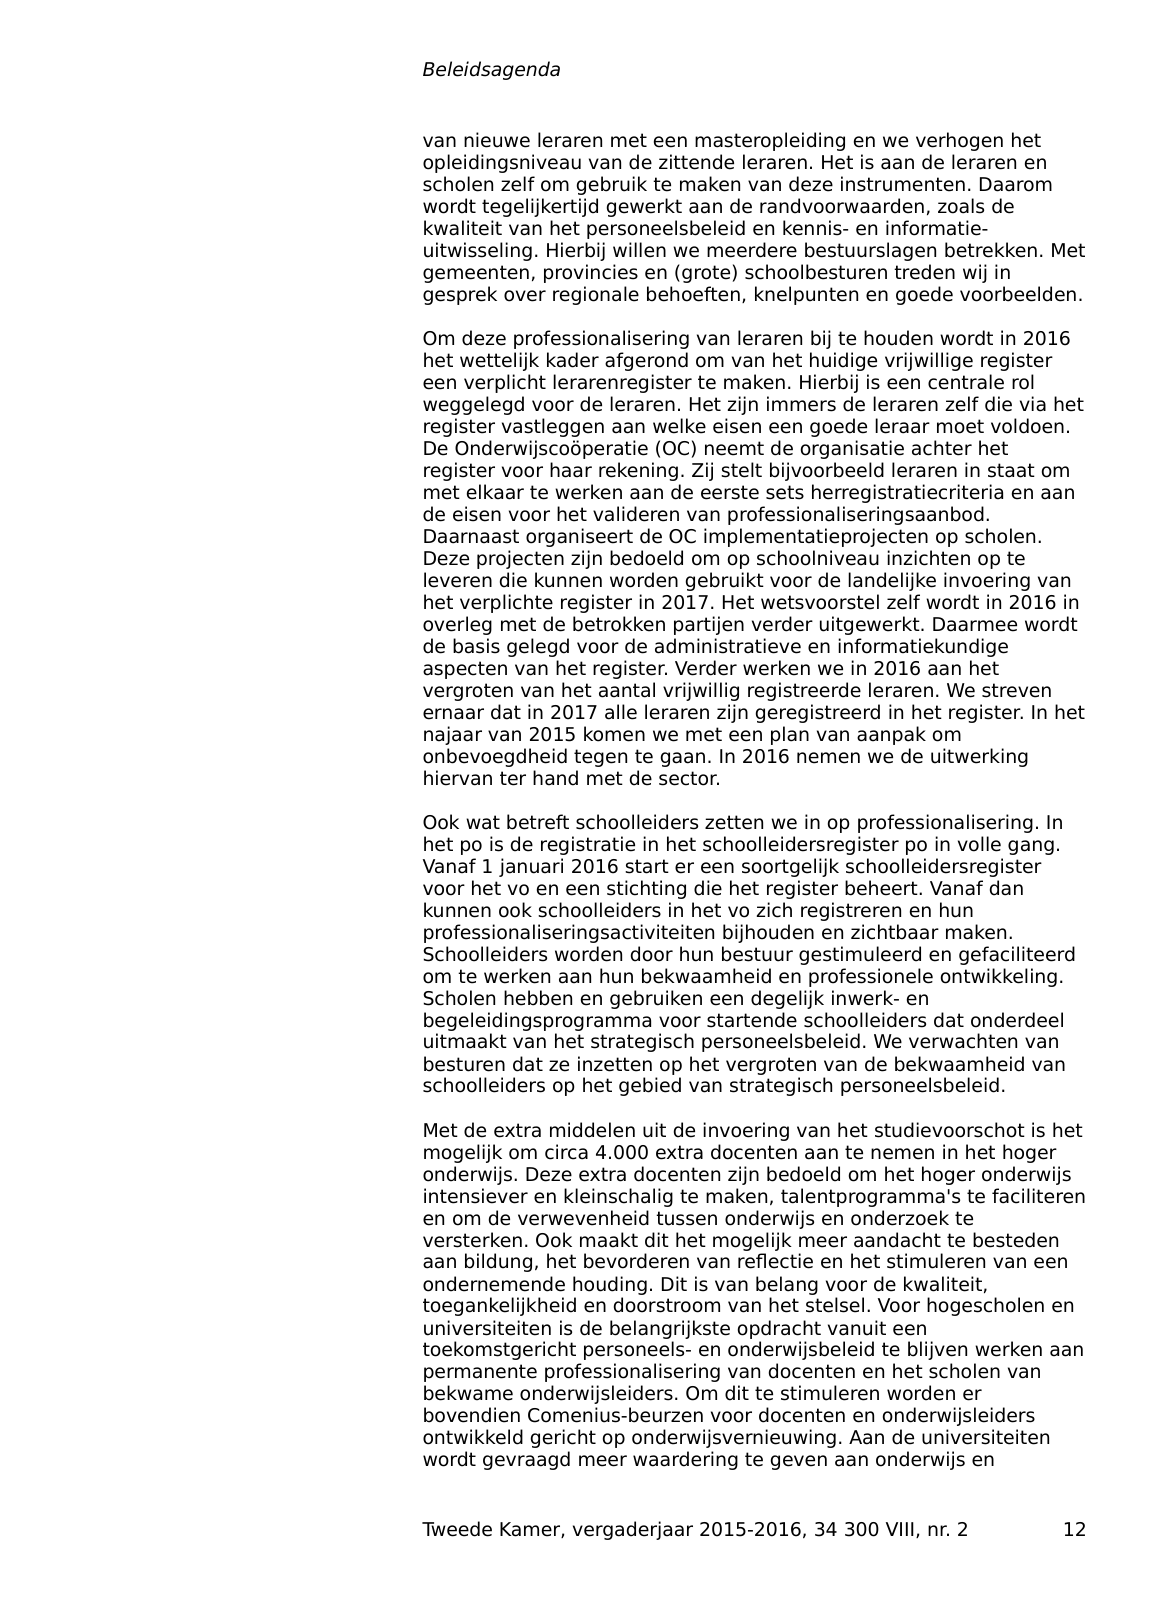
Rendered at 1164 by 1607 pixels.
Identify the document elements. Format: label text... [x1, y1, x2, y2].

text Om deze professionalisering van leraren bij te houden wordt in 2016 het wettelijk kader afgerond om van het huidige vrijwillige register een verplicht lerarenregister te maken. Hierbij is een centrale rol weggelegd voor de leraren. Het zijn immers de leraren zelf die via het register vastleggen aan welke eisen een goede leraar moet voldoen. De Onderwijscoöperatie (OC) neemt de organisatie achter het register voor haar rekening. Zij stelt bijvoorbeeld leraren in staat om met elkaar te werken aan de eerste sets herregistratiecriteria en aan de eisen voor het valideren van professionaliseringsaanbod. Daarnaast organiseert de OC implementatieprojecten op scholen. Deze projecten zijn bedoeld om op schoolniveau inzichten op te leveren die kunnen worden gebruikt voor de landelijke invoering van het verplichte register in 2017. Het wetsvoorstel zelf wordt in 2016 in overleg met de betrokken partijen verder uitgewerkt. Daarmee wordt de basis gelegd voor de administratieve en informatiekundige aspecten van het register. Verder werken we in 2016 aan het vergroten van het aantal vrijwillig registreerde leraren. We streven ernaar dat in 2017 alle leraren zijn geregistreerd in het register. In het najaar van 2015 komen we met een plan van aanpak om onbevoegdheid tegen te gaan. In 2016 nemen we de uitwerking hiervan ter hand met de sector. [422, 328, 1087, 789]
text Ook wat betreft schoolleiders zetten we in op professionalisering. In het po is de registratie in het schoolleidersregister po in volle gang. Vanaf 1 januari 2016 start er een soortgelijk schoolleidersregister voor het vo en een stichting die het register beheert. Vanaf dan kunnen ook schoolleiders in het vo zich registreren en hun professionaliseringsactiviteiten bijhouden en zichtbaar maken. Schoolleiders worden door hun bestuur gestimuleerd en gefaciliteerd om te werken aan hun bekwaamheid en professionele ontwikkeling. Scholen hebben en gebruiken een degelijk inwerk- en begeleidingsprogramma voor startende schoolleiders dat onderdeel uitmaakt van het strategisch personeelsbeleid. We verwachten van besturen dat ze inzetten op het vergroten van de bekwaamheid van schoolleiders op het gebied van strategisch personeelsbeleid. [422, 812, 1087, 1097]
text Met de extra middelen uit de invoering van het studievoorschot is het mogelijk om circa 4.000 extra docenten aan te nemen in het hoger onderwijs. Deze extra docenten zijn bedoeld om het hoger onderwijs intensiever en kleinschalig te maken, talentprogramma's te faciliteren en om de verwevenheid tussen onderwijs en onderzoek te versterken. Ook maakt dit het mogelijk meer aandacht te besteden aan bildung, het bevorderen van reflectie en het stimuleren van een ondernemende houding. Dit is van belang voor de kwaliteit, toegankelijkheid en doorstroom van het stelsel. Voor hogescholen en universiteiten is de belangrijkste opdracht vanuit een toekomstgericht personeels- en onderwijsbeleid te blijven werken aan permanente professionalisering van docenten en het scholen van bekwame onderwijsleiders. Om dit te stimuleren worden er bovendien Comenius-beurzen voor docenten en onderwijsleiders ontwikkeld gericht op onderwijsvernieuwing. Aan de universiteiten wordt gevraagd meer waardering te geven aan onderwijs en [422, 1119, 1087, 1471]
text van nieuwe leraren met een masteropleiding en we verhogen het opleidingsniveau van de zittende leraren. Het is aan de leraren en scholen zelf om gebruik te maken van deze instrumenten. Daarom wordt tegelijkertijd gewerkt aan de randvoorwaarden, zoals de kwaliteit van het personeelsbeleid en kennis- en informatie-uitwisseling. Hierbij willen we meerdere bestuurslagen betrekken. Met gemeenten, provincies en (grote) schoolbesturen treden wij in gesprek over regionale behoeften, knelpunten en goede voorbeelden. [422, 130, 1087, 306]
